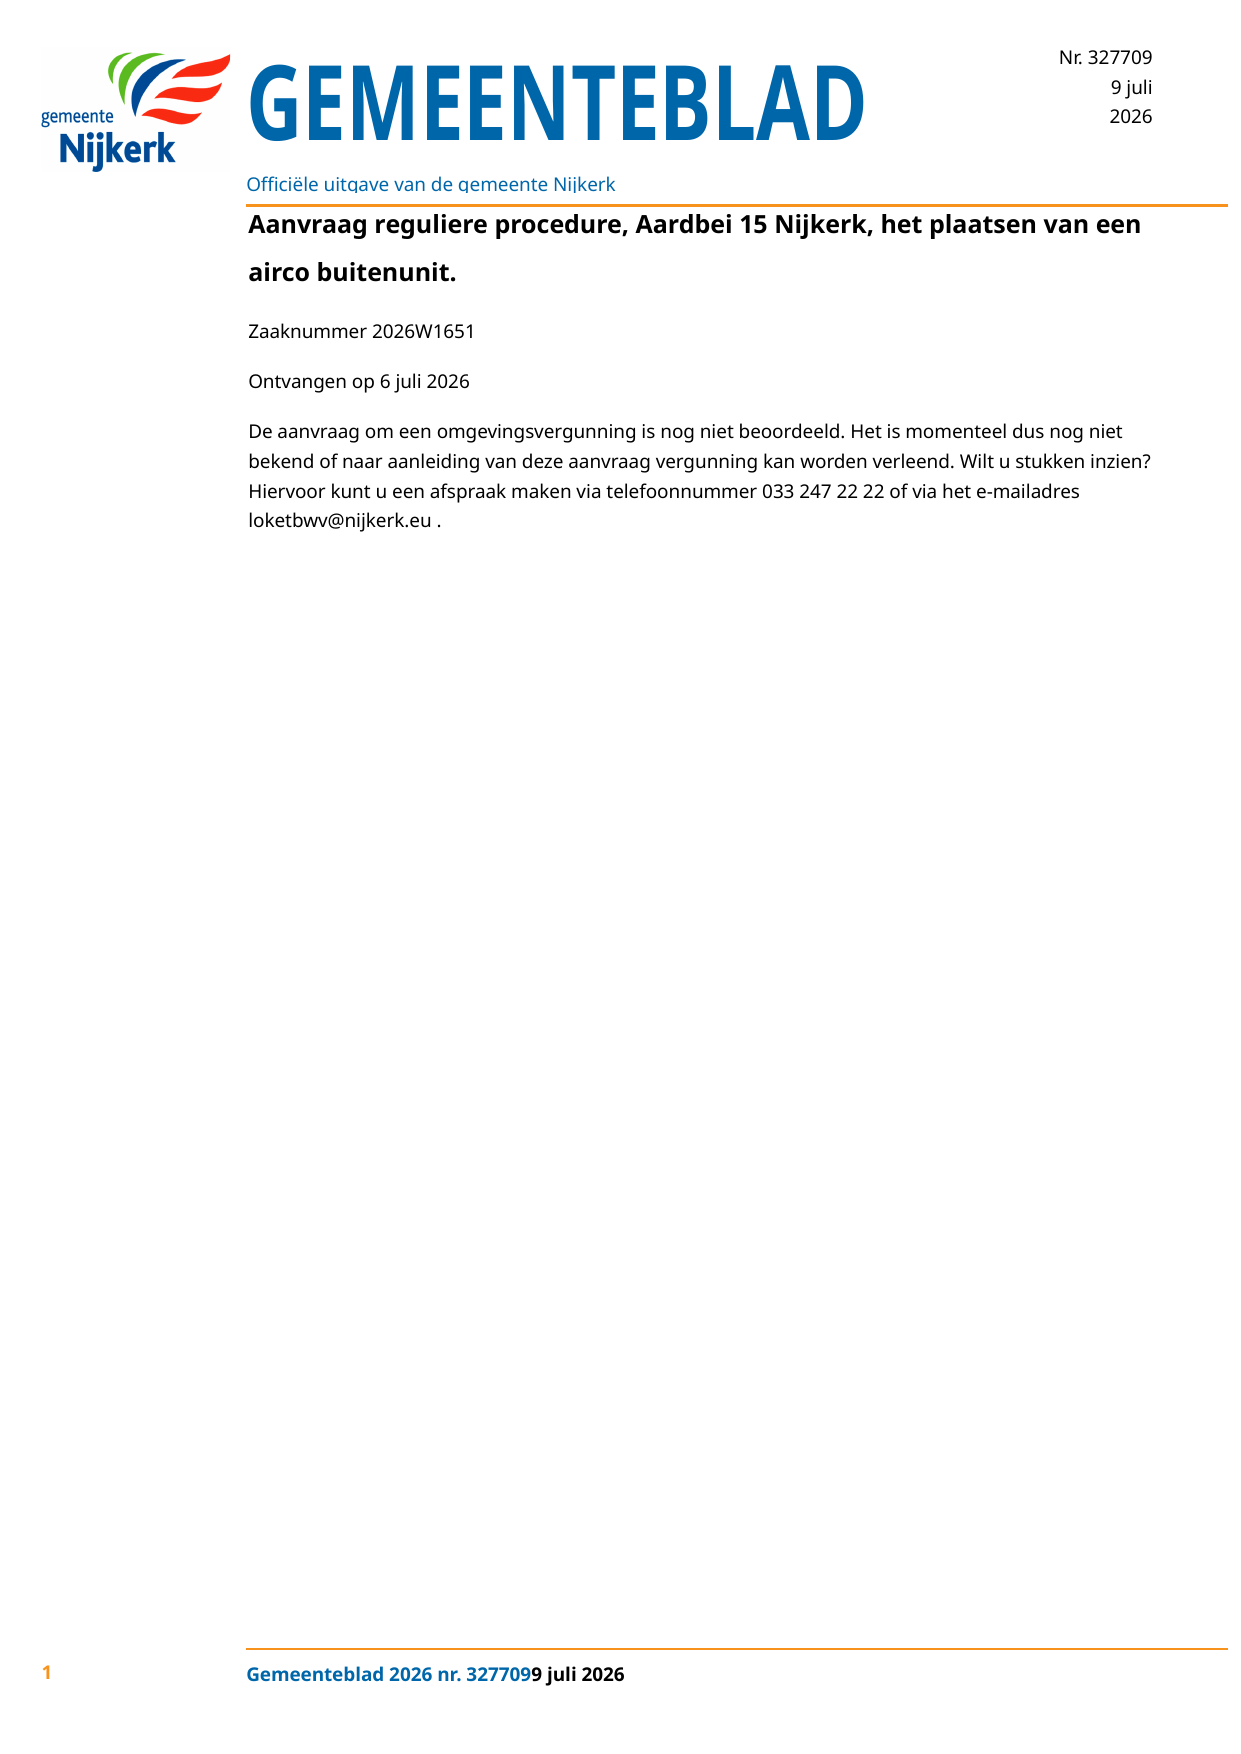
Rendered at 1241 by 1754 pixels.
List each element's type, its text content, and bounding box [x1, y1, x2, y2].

text Zaaknummer 2026W1651 [248, 318, 1152, 344]
text Aanvraag reguliere procedure, Aardbei 15 Nijkerk, het plaatsen van een airco buitenunit. [248, 207, 1152, 288]
picture [41, 47, 231, 172]
text Ontvangen op 6 juli 2026 [248, 368, 1152, 394]
text De aanvraag om een omgevingsvergunning is nog niet beoordeeld. Het is momenteel dus nog niet bekend of naar aanleiding van deze aanvraag vergunning kan worden verleend. Wilt u stukken inzien? Hiervoor kunt u een afspraak maken via telefoonnummer 033 247 22 22 of via het e-mailadres loketbwv@nijkerk.eu . [248, 419, 1152, 533]
